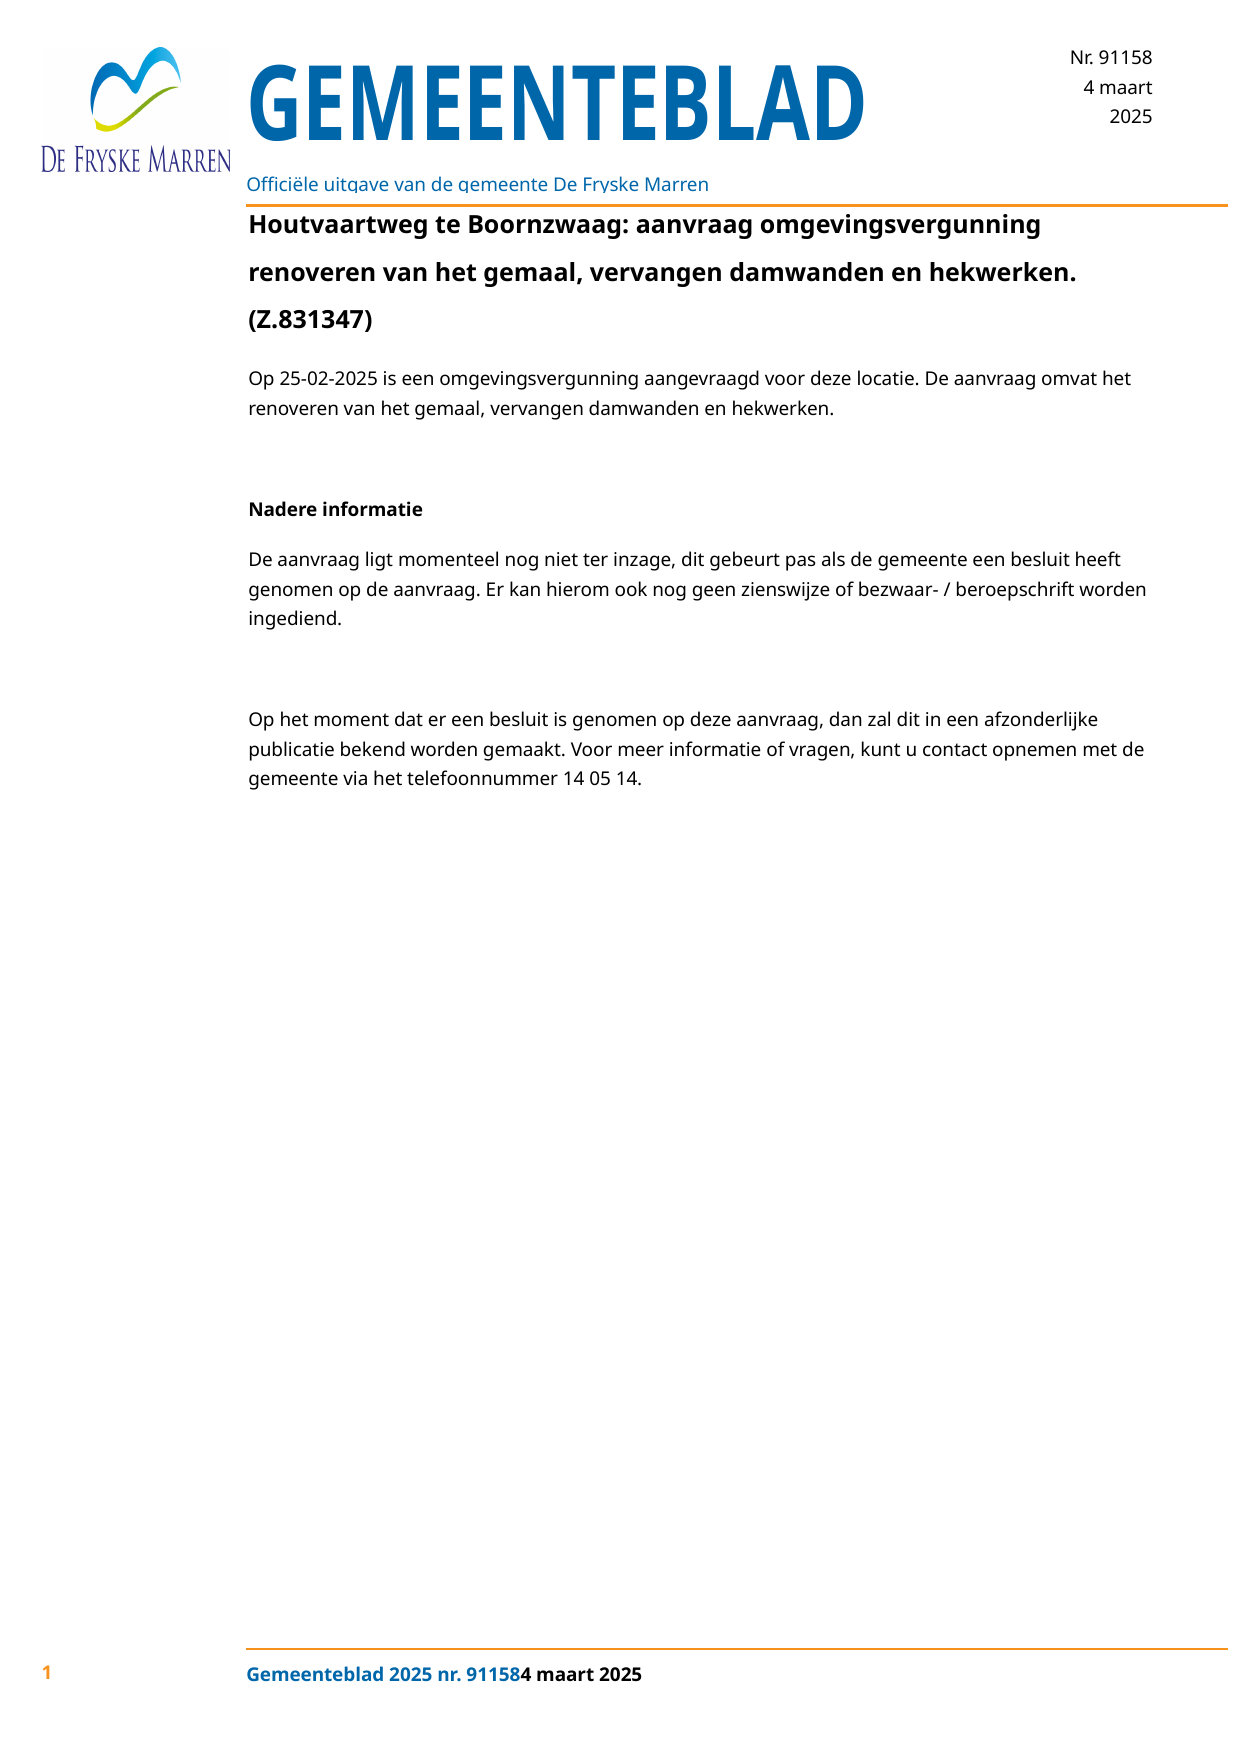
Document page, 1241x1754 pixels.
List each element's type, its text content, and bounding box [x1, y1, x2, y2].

picture [41, 47, 231, 172]
text Nadere informatie [248, 496, 1152, 522]
text De aanvraag ligt momenteel nog niet ter inzage, dit gebeurt pas als de gemeente een besluit heeft genomen op de aanvraag. Er kan hierom ook nog geen zienswijze of bezwaar- / beroepschrift worden ingediend. [248, 546, 1152, 631]
text Houtvaartweg te Boornzwaag: aanvraag omgevingsvergunning renoveren van het gemaal, vervangen damwanden en hekwerken. (Z.831347) [248, 207, 1152, 336]
text Op het moment dat er een besluit is genomen op deze aanvraag, dan zal dit in een afzonderlijke publicatie bekend worden gemaakt. Voor meer informatie of vragen, kunt u contact opnemen met de gemeente via het telefoonnummer 14 05 14. [248, 706, 1152, 791]
text Op 25-02-2025 is een omgevingsvergunning aangevraagd voor deze locatie. De aanvraag omvat het renoveren van het gemaal, vervangen damwanden en hekwerken. [248, 366, 1152, 421]
